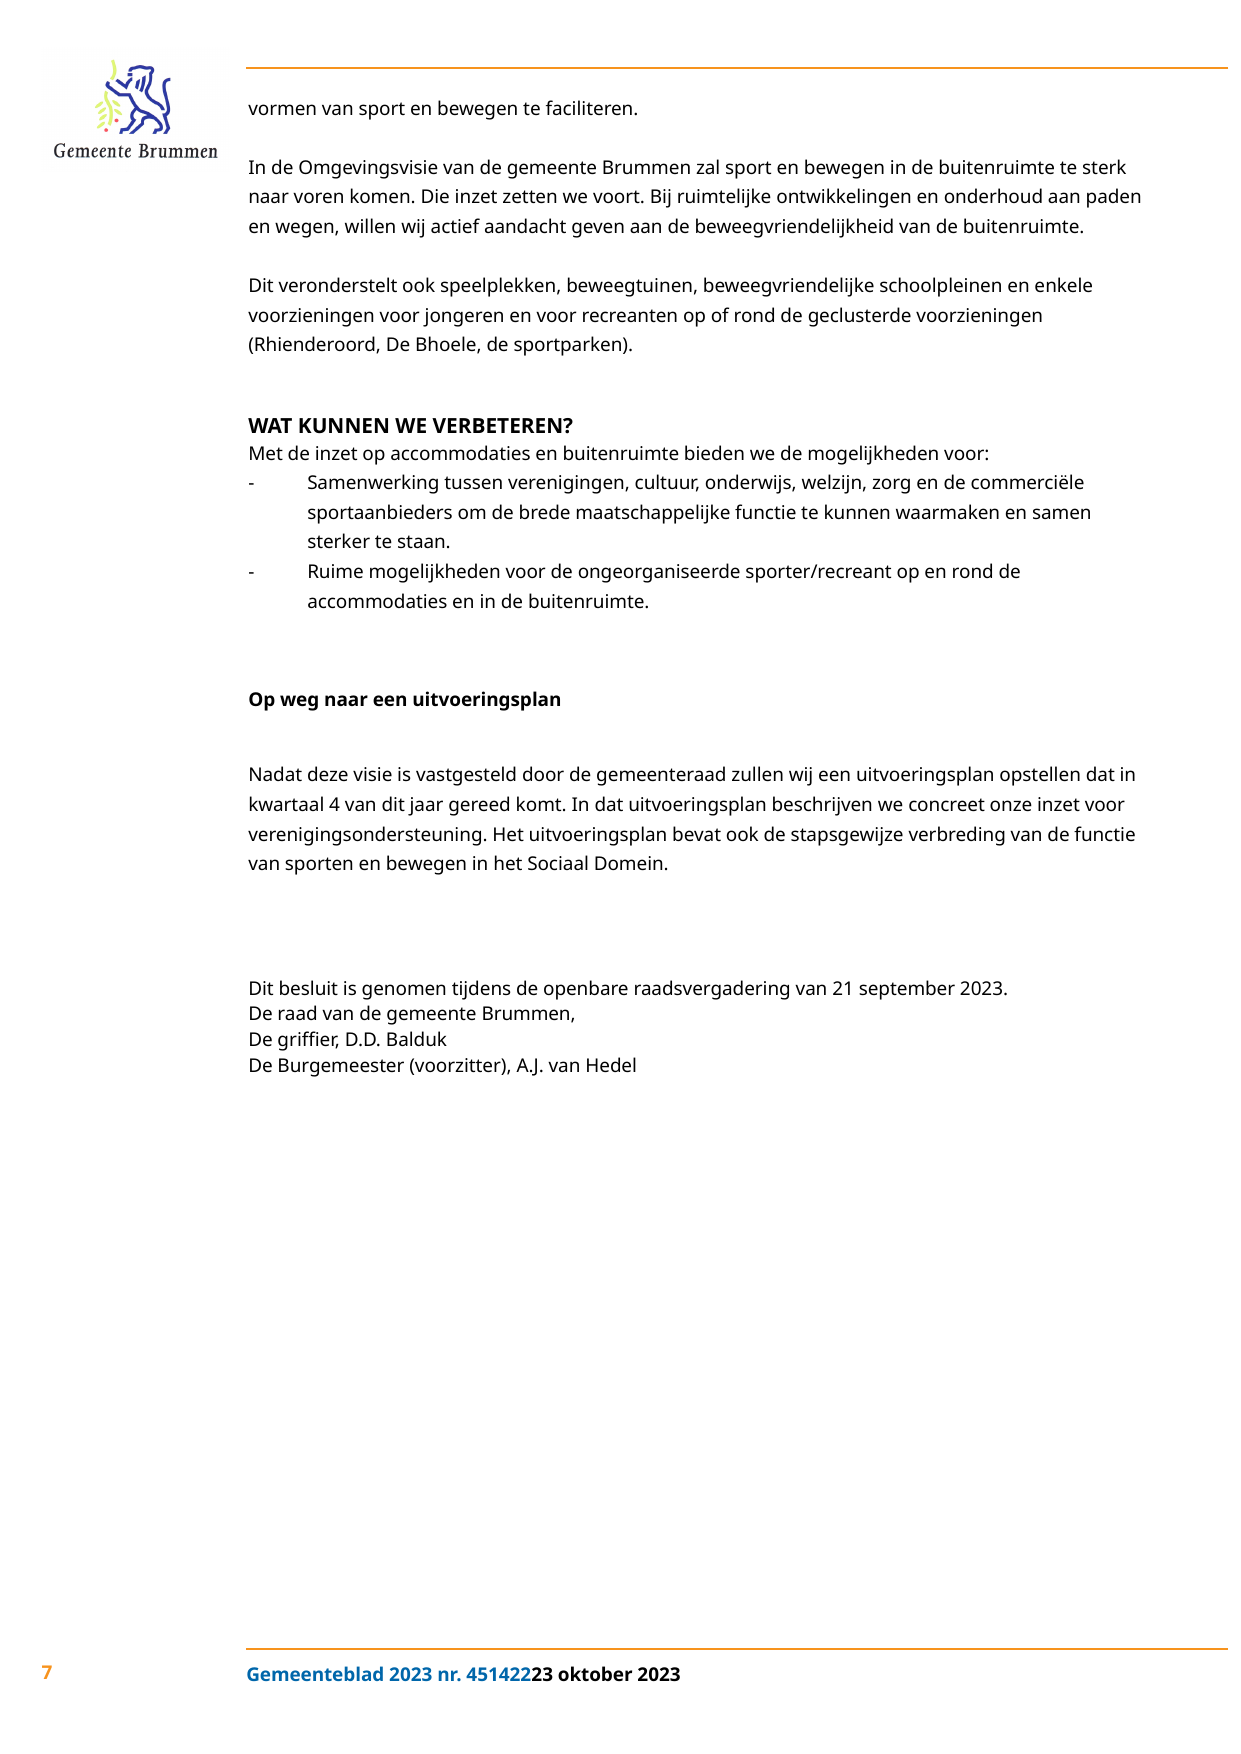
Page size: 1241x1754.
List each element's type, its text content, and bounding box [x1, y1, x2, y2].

text Op weg naar een uitvoeringsplan [248, 684, 1152, 712]
text WAT KUNNEN WE VERBETEREN? [248, 411, 1152, 440]
text De Burgemeester (voorzitter), A.J. van Hedel [248, 1052, 1152, 1078]
text Dit veronderstelt ook speelplekken, beweegtuinen, beweegvriendelijke schoolpleinen en enkele voorzieningen voor jongeren en voor recreanten op of rond de geclusterde voorzieningen (Rhienderoord, De Bhoele, de sportparken). [248, 272, 1152, 357]
text De griffier, D.D. Balduk [248, 1026, 1152, 1052]
text Nadat deze visie is vastgesteld door de gemeenteraad zullen wij een uitvoeringsplan opstellen dat in kwartaal 4 van dit jaar gereed komt. In dat uitvoeringsplan beschrijven we concreet onze inzet voor verenigingsondersteuning. Het uitvoeringsplan bevat ook de stapsgewijze verbreding van de functie van sporten en bewegen in het Sociaal Domein. [248, 762, 1152, 876]
text Met de inzet op accommodaties en buitenruimte bieden we de mogelijkheden voor: [248, 440, 1152, 466]
text In de Omgevingsvisie van de gemeente Brummen zal sport en bewegen in de buitenruimte te sterk naar voren komen. Die inzet zetten we voort. Bij ruimtelijke ontwikkelingen en onderhoud aan paden en wegen, willen wij actief aandacht geven aan de beweegvriendelijkheid van de buitenruimte. [248, 154, 1152, 239]
list Ruime mogelijkheden voor de ongeorganiseerde sporter/recreant op en rond de accommodaties en in de buitenruimte. [248, 558, 1152, 613]
picture [41, 47, 231, 172]
text De raad van de gemeente Brummen, [248, 1001, 1152, 1026]
text vormen van sport en bewegen te faciliteren. [248, 95, 1152, 121]
list Samenwerking tussen verenigingen, cultuur, onderwijs, welzijn, zorg en de commerciële sportaanbieders om de brede maatschappelijke functie te kunnen waarmaken en samen sterker te staan. [248, 469, 1152, 554]
text Dit besluit is genomen tijdens de openbare raadsvergadering van 21 september 2023. [248, 975, 1152, 1001]
